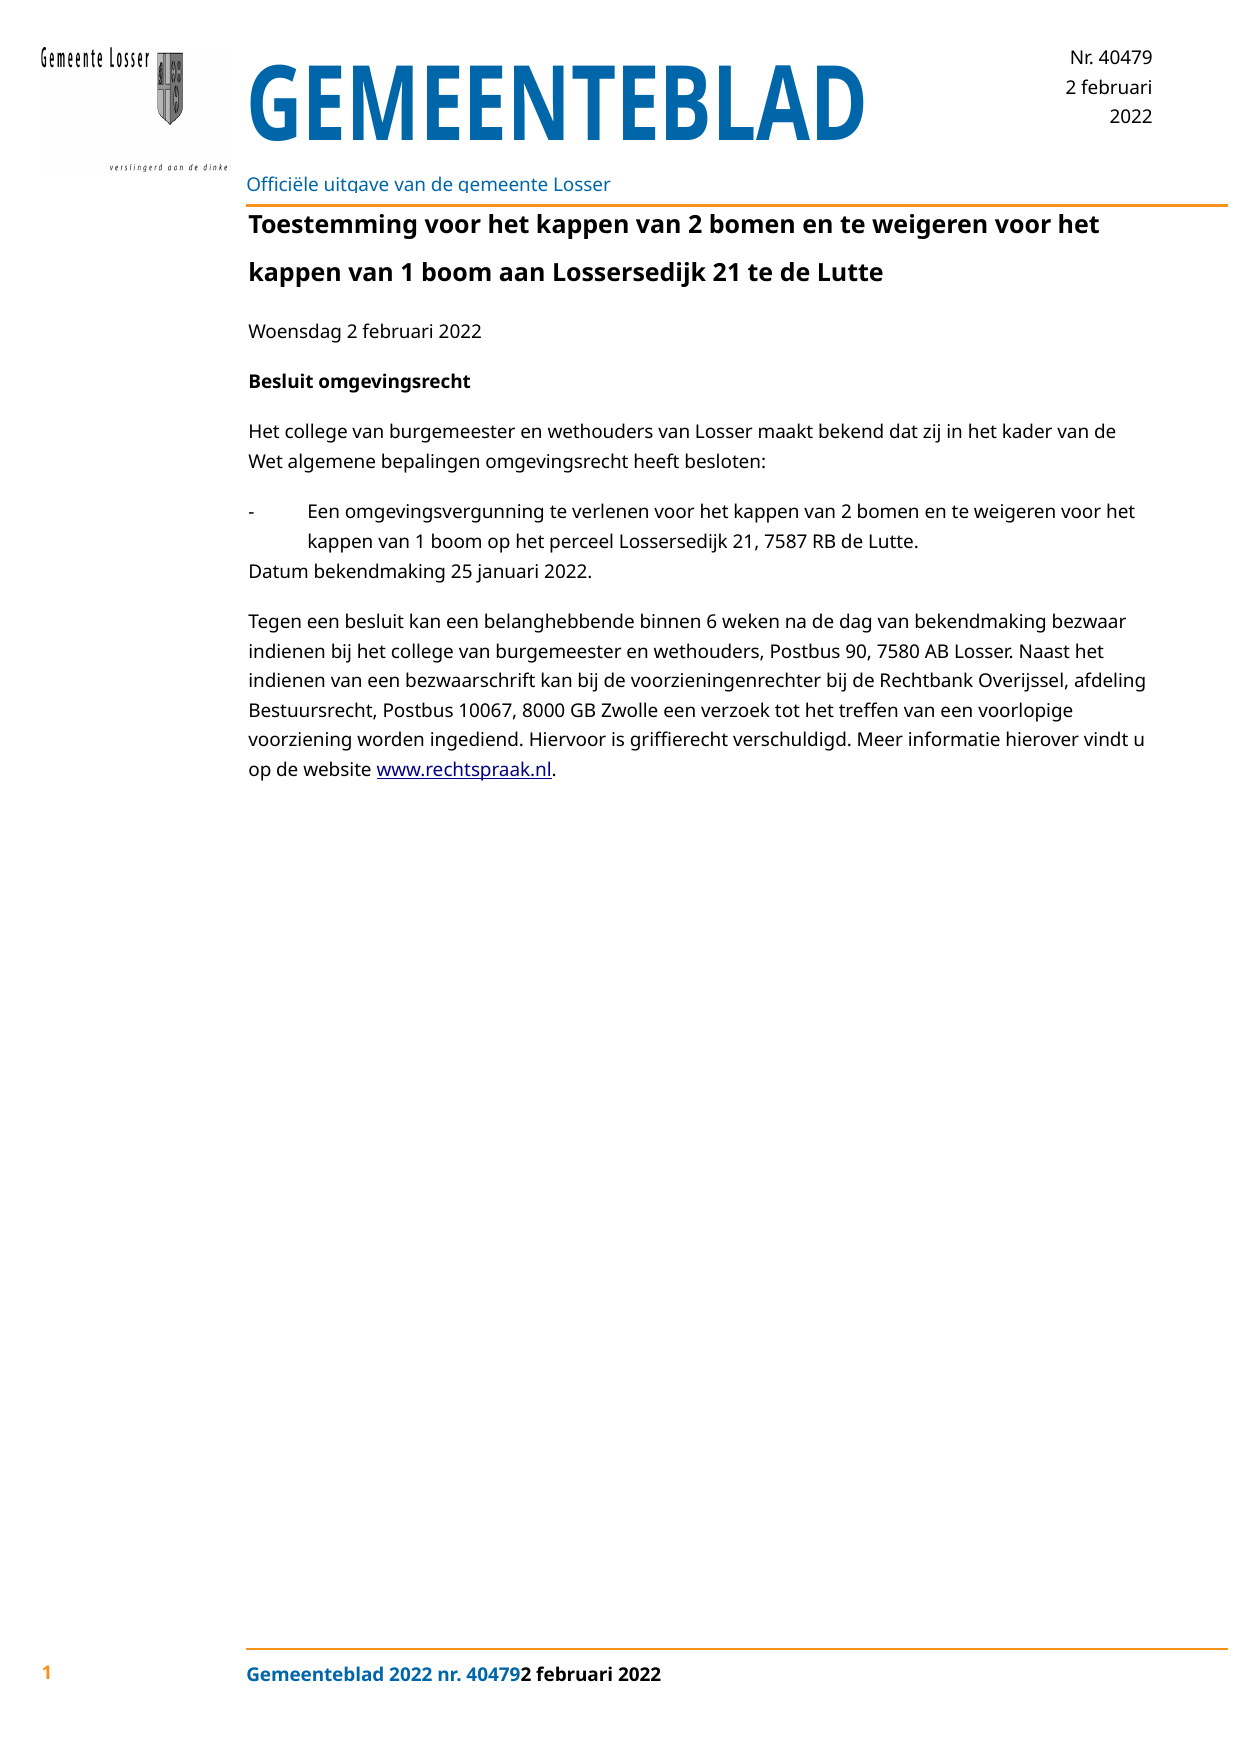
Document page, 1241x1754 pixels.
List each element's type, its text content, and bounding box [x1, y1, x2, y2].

text Tegen een besluit kan een belanghebbende binnen 6 weken na de dag van bekendmaking bezwaar indienen bij het college van burgemeester en wethouders, Postbus 90, 7580 AB Losser. Naast het indienen van een bezwaarschrift kan bij de voorzieningenrechter bij de Rechtbank Overijssel, afdeling Bestuursrecht, Postbus 10067, 8000 GB Zwolle een verzoek tot het treffen van een voorlopige voorziening worden ingediend. Hiervoor is griffierecht verschuldigd. Meer informatie hierover vindt u op de website www.rechtspraak.nl. [248, 608, 1152, 782]
text Datum bekendmaking 25 januari 2022. [248, 558, 1152, 584]
text Besluit omgevingsrecht [248, 368, 1152, 394]
text Toestemming voor het kappen van 2 bomen en te weigeren voor het kappen van 1 boom aan Lossersedijk 21 te de Lutte [248, 207, 1152, 288]
picture [41, 47, 231, 172]
text Het college van burgemeester en wethouders van Losser maakt bekend dat zij in het kader van de Wet algemene bepalingen omgevingsrecht heeft besloten: [248, 419, 1152, 474]
list Een omgevingsvergunning te verlenen voor het kappen van 2 bomen en te weigeren voor het kappen van 1 boom op het perceel Lossersedijk 21, 7587 RB de Lutte. [248, 499, 1152, 554]
text Woensdag 2 februari 2022 [248, 318, 1152, 344]
